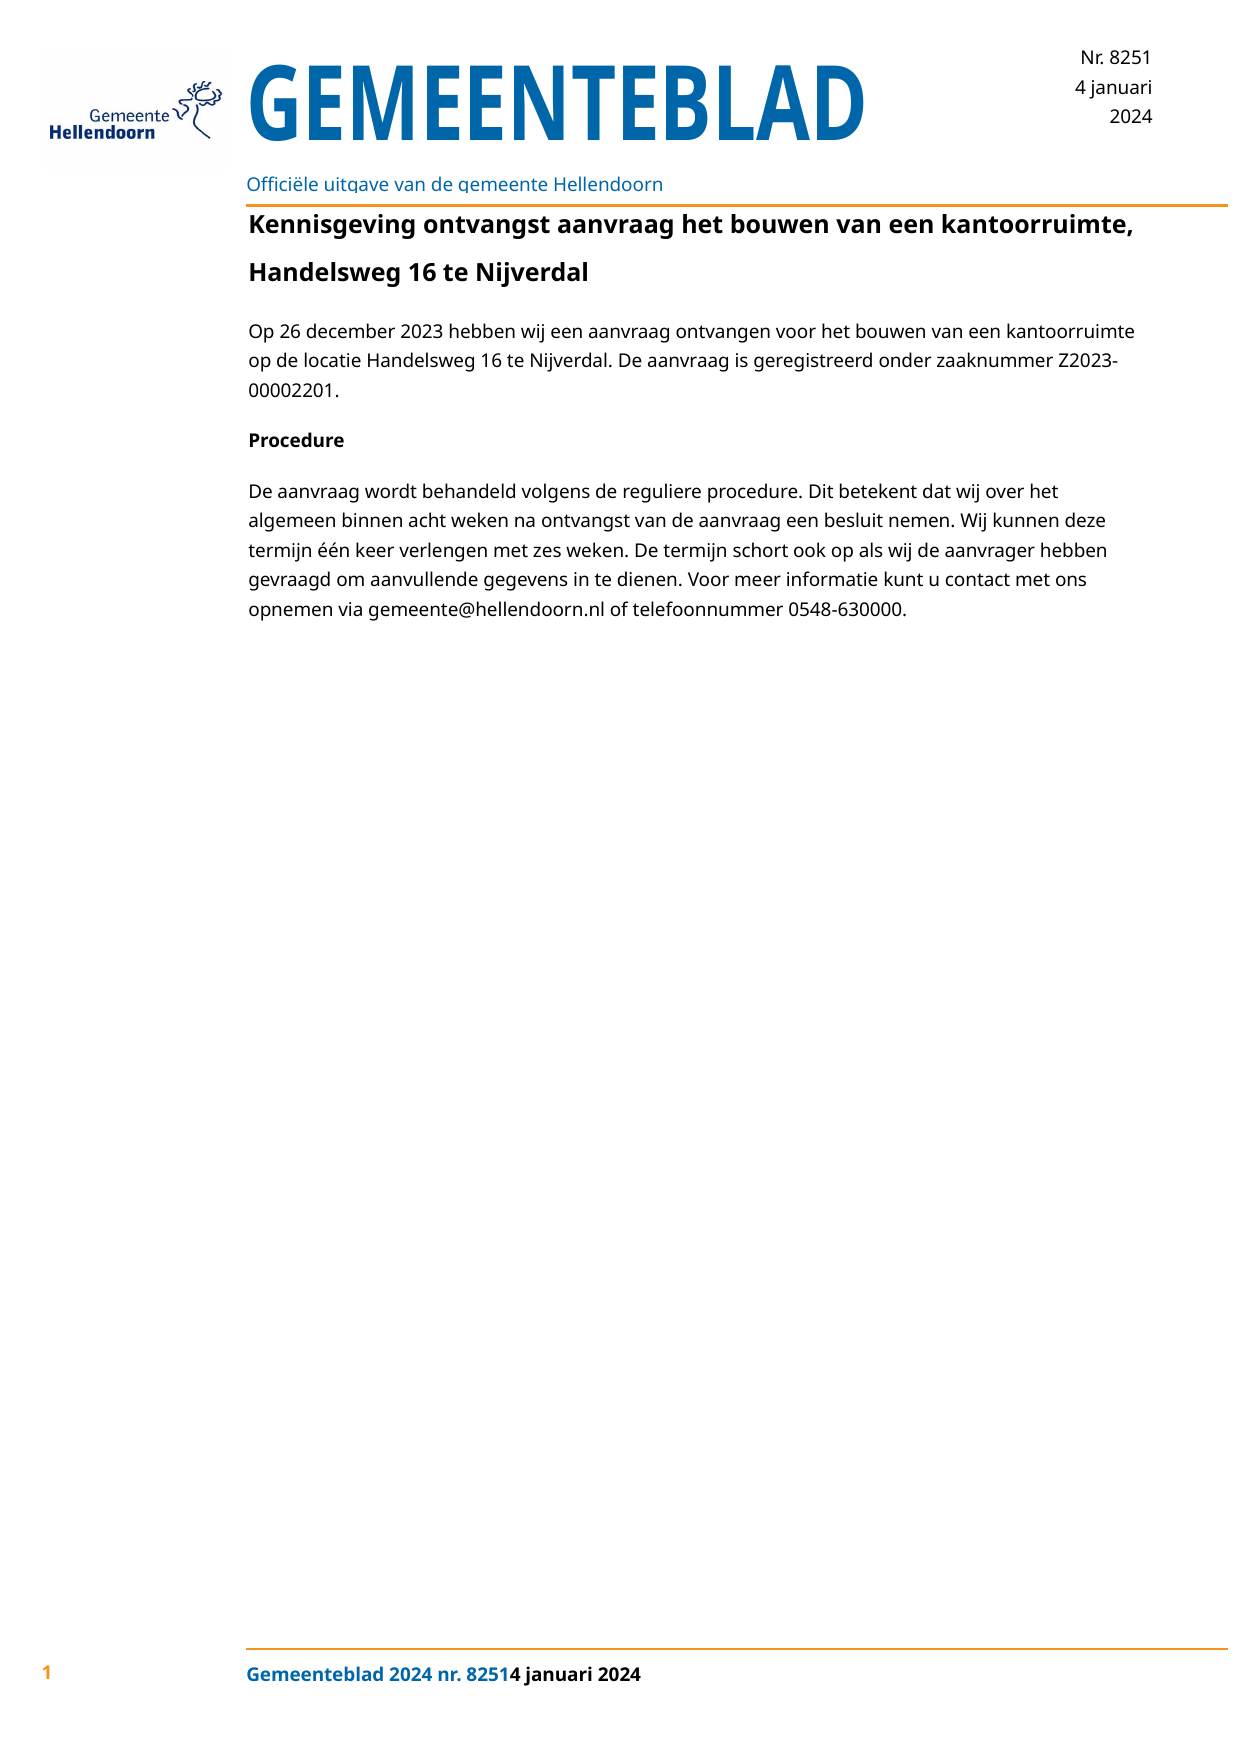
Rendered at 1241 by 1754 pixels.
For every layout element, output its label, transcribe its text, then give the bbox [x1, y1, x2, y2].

text Op 26 december 2023 hebben wij een aanvraag ontvangen voor het bouwen van een kantoorruimte op de locatie Handelsweg 16 te Nijverdal. De aanvraag is geregistreerd onder zaaknummer Z2023-00002201. [248, 318, 1152, 403]
text Procedure [248, 427, 1152, 453]
text Kennisgeving ontvangst aanvraag het bouwen van een kantoorruimte, Handelsweg 16 te Nijverdal [248, 207, 1152, 288]
picture [41, 47, 231, 172]
text De aanvraag wordt behandeld volgens de reguliere procedure. Dit betekent dat wij over het algemeen binnen acht weken na ontvangst van de aanvraag een besluit nemen. Wij kunnen deze termijn één keer verlengen met zes weken. De termijn schort ook op als wij de aanvrager hebben gevraagd om aanvullende gegevens in te dienen. Voor meer informatie kunt u contact met ons opnemen via gemeente@hellendoorn.nl of telefoonnummer 0548-630000. [248, 478, 1152, 622]
